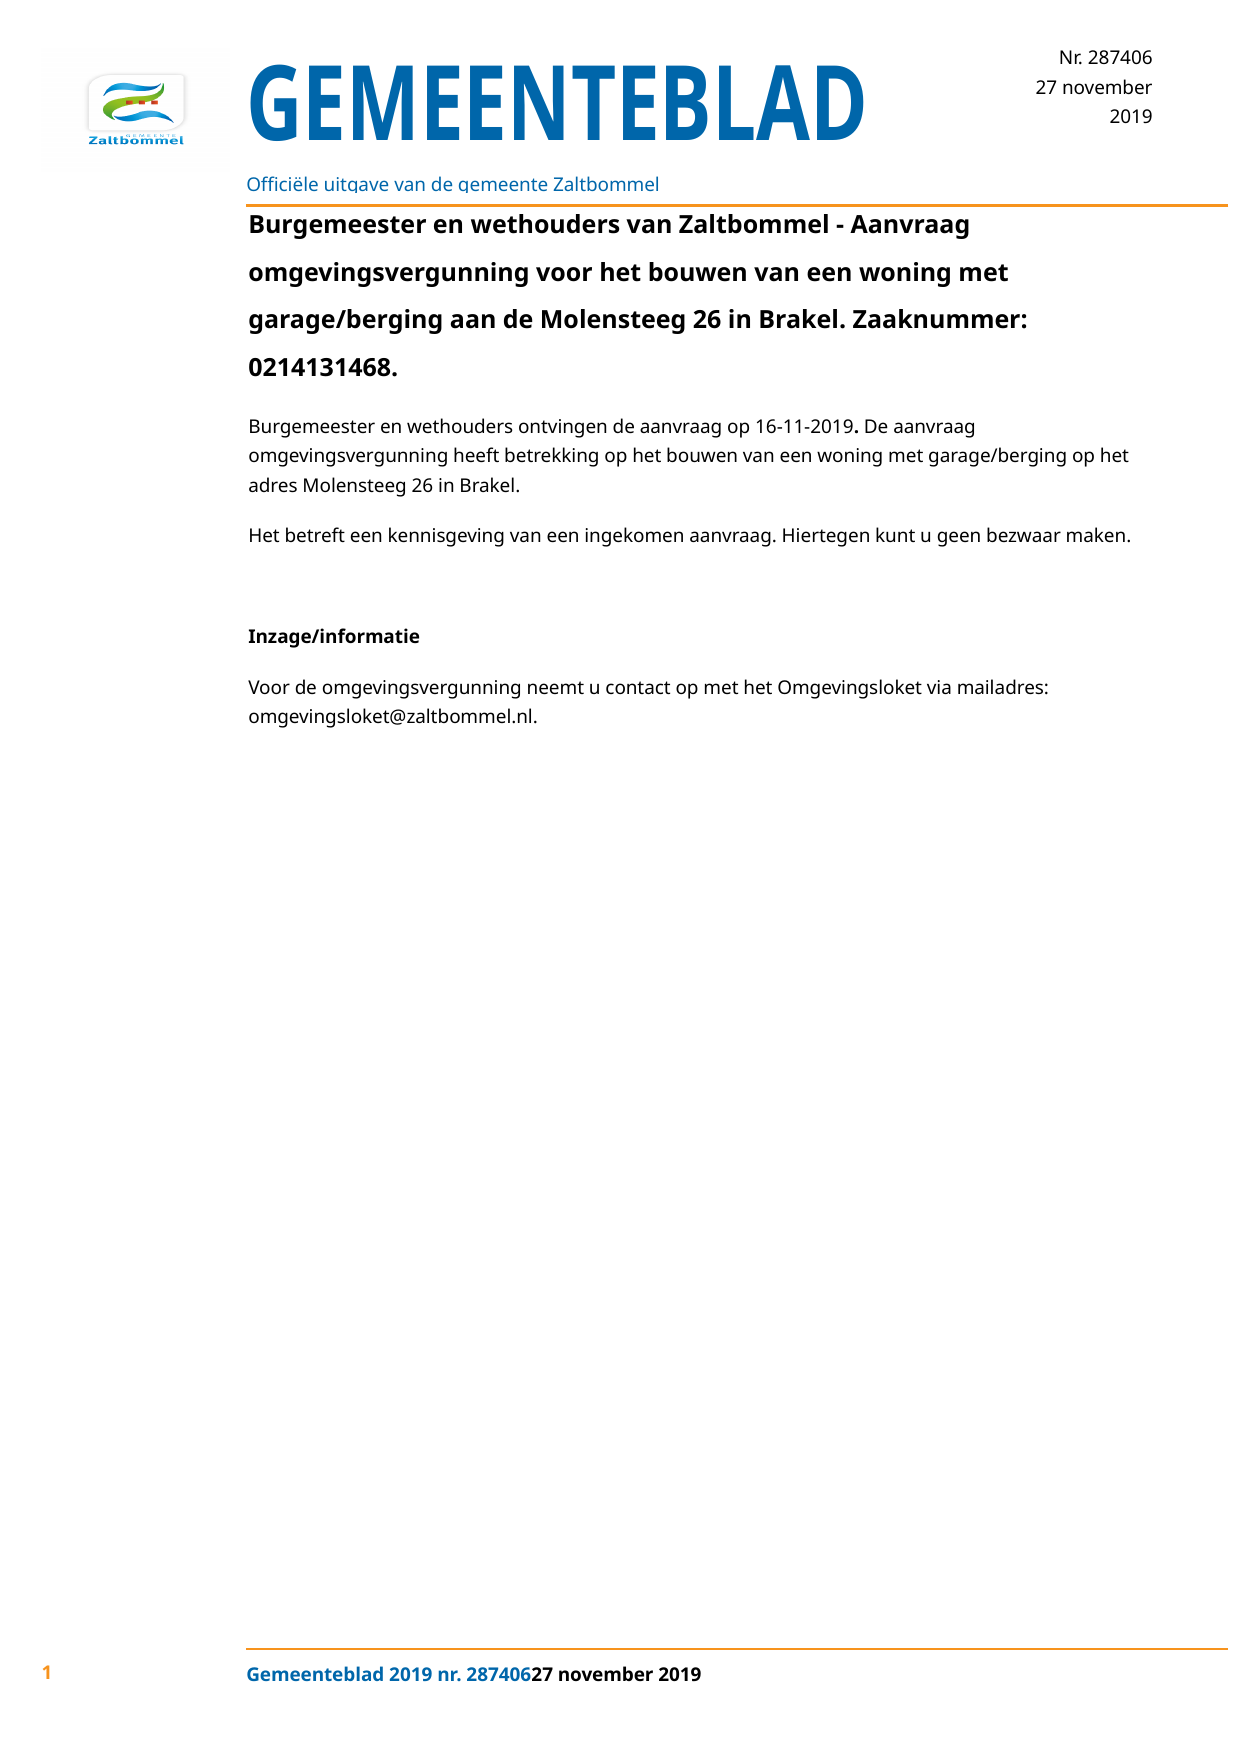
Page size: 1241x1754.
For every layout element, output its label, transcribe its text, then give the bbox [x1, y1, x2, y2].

picture [41, 47, 231, 172]
text Burgemeester en wethouders ontvingen de aanvraag op 16-11-2019. De aanvraag omgevingsvergunning heeft betrekking op het bouwen van een woning met garage/berging op het adres Molensteeg 26 in Brakel. [248, 413, 1152, 498]
text Inzage/informatie [248, 623, 1152, 649]
text Het betreft een kennisgeving van een ingekomen aanvraag. Hiertegen kunt u geen bezwaar maken. [248, 523, 1152, 548]
text Burgemeester en wethouders van Zaltbommel - Aanvraag omgevingsvergunning voor het bouwen van een woning met garage/berging aan de Molensteeg 26 in Brakel. Zaaknummer: 0214131468. [248, 207, 1152, 384]
text Voor de omgevingsvergunning neemt u contact op met het Omgevingsloket via mailadres: omgevingsloket@zaltbommel.nl. [248, 674, 1152, 729]
